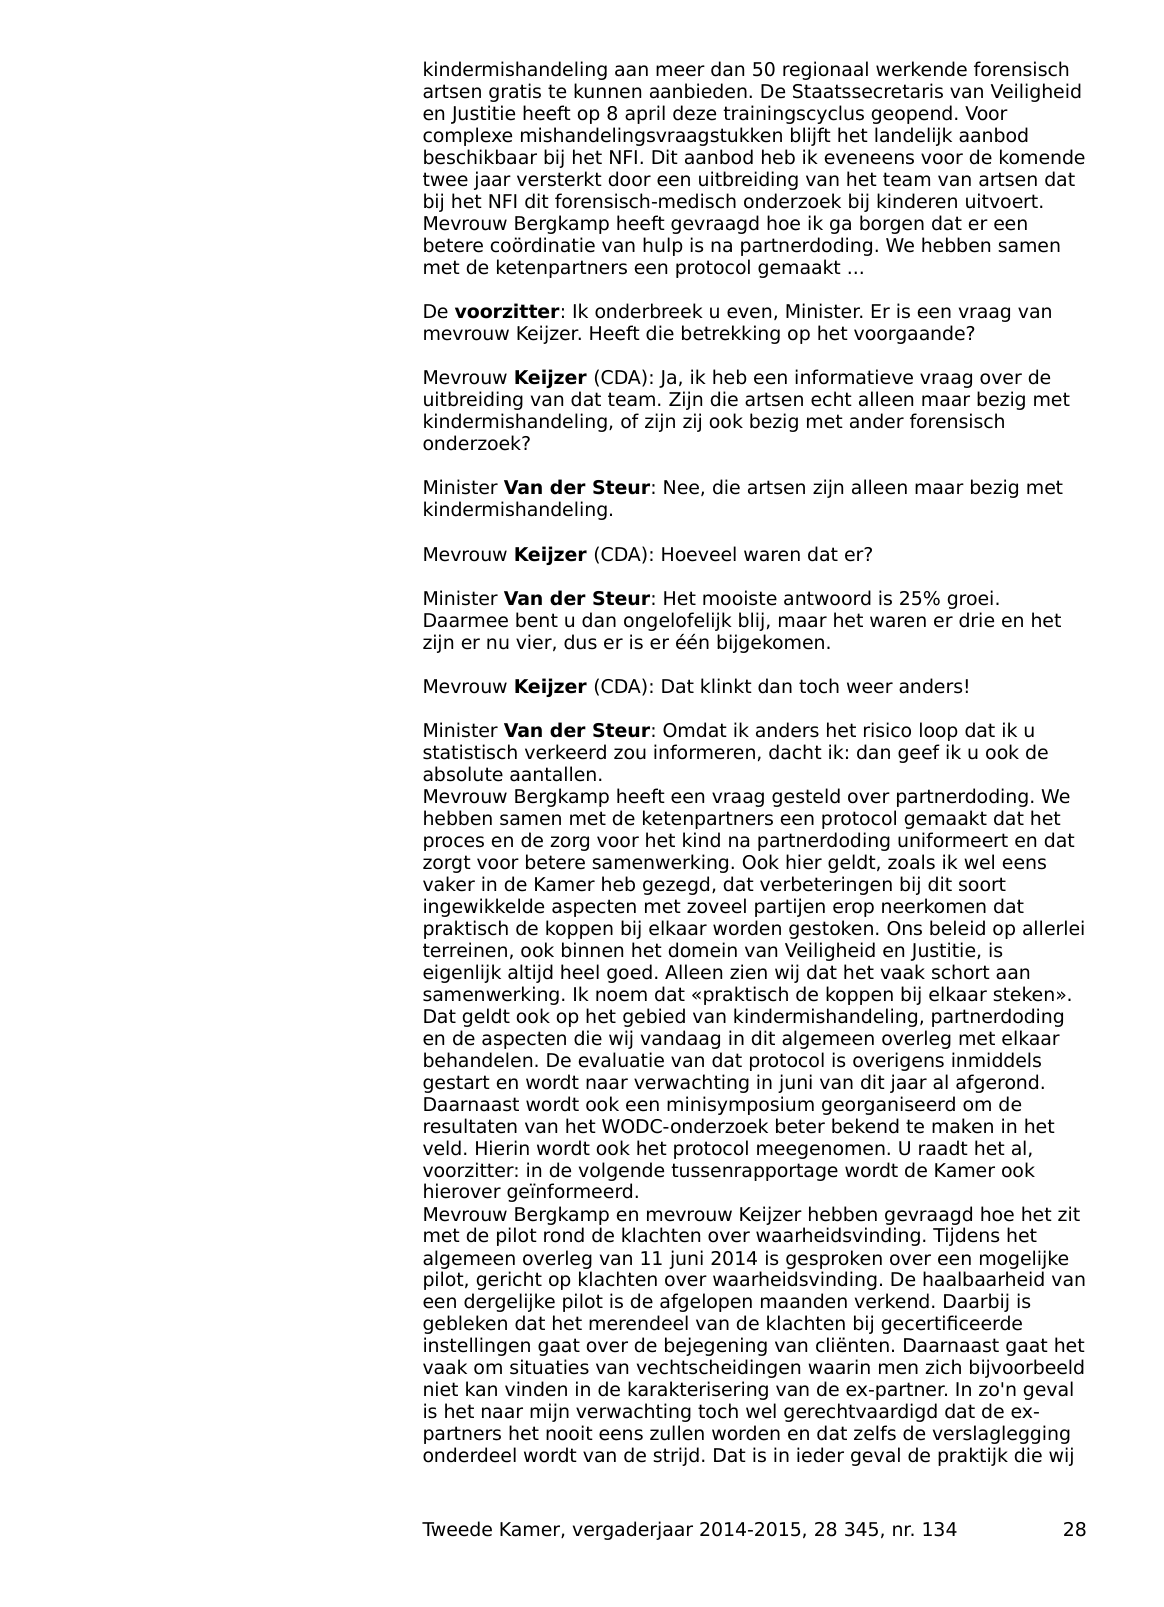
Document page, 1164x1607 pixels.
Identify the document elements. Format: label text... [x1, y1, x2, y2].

text Mevrouw Bergkamp heeft gevraagd hoe ik ga borgen dat er een betere coördinatie van hulp is na partnerdoding. We hebben samen met de ketenpartners een protocol gemaakt ... [422, 213, 1087, 279]
text Mevrouw Keijzer (CDA): Ja, ik heb een informatieve vraag over de uitbreiding van dat team. Zijn die artsen echt alleen maar bezig met kindermishandeling, of zijn zij ook bezig met ander forensisch onderzoek? [422, 367, 1087, 455]
text Mevrouw Keijzer (CDA): Dat klinkt dan toch weer anders! [422, 676, 1087, 698]
text Minister Van der Steur: Nee, die artsen zijn alleen maar bezig met kindermishandeling. [422, 477, 1087, 521]
text Minister Van der Steur: Omdat ik anders het risico loop dat ik u statistisch verkeerd zou informeren, dacht ik: dan geef ik u ook de absolute aantallen. [422, 720, 1087, 786]
text De voorzitter: Ik onderbreek u even, Minister. Er is een vraag van mevrouw Keijzer. Heeft die betrekking op het voorgaande? [422, 301, 1087, 345]
text Minister Van der Steur: Het mooiste antwoord is 25% groei. Daarmee bent u dan ongelofelijk blij, maar het waren er drie en het zijn er nu vier, dus er is er één bijgekomen. [422, 588, 1087, 653]
text kindermishandeling aan meer dan 50 regionaal werkende forensisch artsen gratis te kunnen aanbieden. De Staatssecretaris van Veiligheid en Justitie heeft op 8 april deze trainingscyclus geopend. Voor complexe mishandelingsvraagstukken blijft het landelijk aanbod beschikbaar bij het NFI. Dit aanbod heb ik eveneens voor de komende twee jaar versterkt door een uitbreiding van het team van artsen dat bij het NFI dit forensisch-medisch onderzoek bij kinderen uitvoert. [422, 59, 1087, 213]
text Mevrouw Bergkamp heeft een vraag gesteld over partnerdoding. We hebben samen met de ketenpartners een protocol gemaakt dat het proces en de zorg voor het kind na partnerdoding uniformeert en dat zorgt voor betere samenwerking. Ook hier geldt, zoals ik wel eens vaker in de Kamer heb gezegd, dat verbeteringen bij dit soort ingewikkelde aspecten met zoveel partijen erop neerkomen dat praktisch de koppen bij elkaar worden gestoken. Ons beleid op allerlei terreinen, ook binnen het domein van Veiligheid en Justitie, is eigenlijk altijd heel goed. Alleen zien wij dat het vaak schort aan samenwerking. Ik noem dat «praktisch de koppen bij elkaar steken». Dat geldt ook op het gebied van kindermishandeling, partnerdoding en de aspecten die wij vandaag in dit algemeen overleg met elkaar behandelen. De evaluatie van dat protocol is overigens inmiddels gestart en wordt naar verwachting in juni van dit jaar al afgerond. [422, 786, 1087, 1093]
text Mevrouw Keijzer (CDA): Hoeveel waren dat er? [422, 543, 1087, 565]
text Mevrouw Bergkamp en mevrouw Keijzer hebben gevraagd hoe het zit met de pilot rond de klachten over waarheidsvinding. Tijdens het algemeen overleg van 11 juni 2014 is gesproken over een mogelijke pilot, gericht op klachten over waarheidsvinding. De haalbaarheid van een dergelijke pilot is de afgelopen maanden verkend. Daarbij is gebleken dat het merendeel van de klachten bij gecertificeerde instellingen gaat over de bejegening van cliënten. Daarnaast gaat het vaak om situaties van vechtscheidingen waarin men zich bijvoorbeeld niet kan vinden in de karakterisering van de ex-partner. In zo'n geval is het naar mijn verwachting toch wel gerechtvaardigd dat de ex-partners het nooit eens zullen worden en dat zelfs de verslaglegging onderdeel wordt van de strijd. Dat is in ieder geval de praktijk die wij [422, 1203, 1087, 1467]
text Daarnaast wordt ook een minisymposium georganiseerd om de resultaten van het WODC-onderzoek beter bekend te maken in het veld. Hierin wordt ook het protocol meegenomen. U raadt het al, voorzitter: in de volgende tussenrapportage wordt de Kamer ook hierover geïnformeerd. [422, 1093, 1087, 1203]
